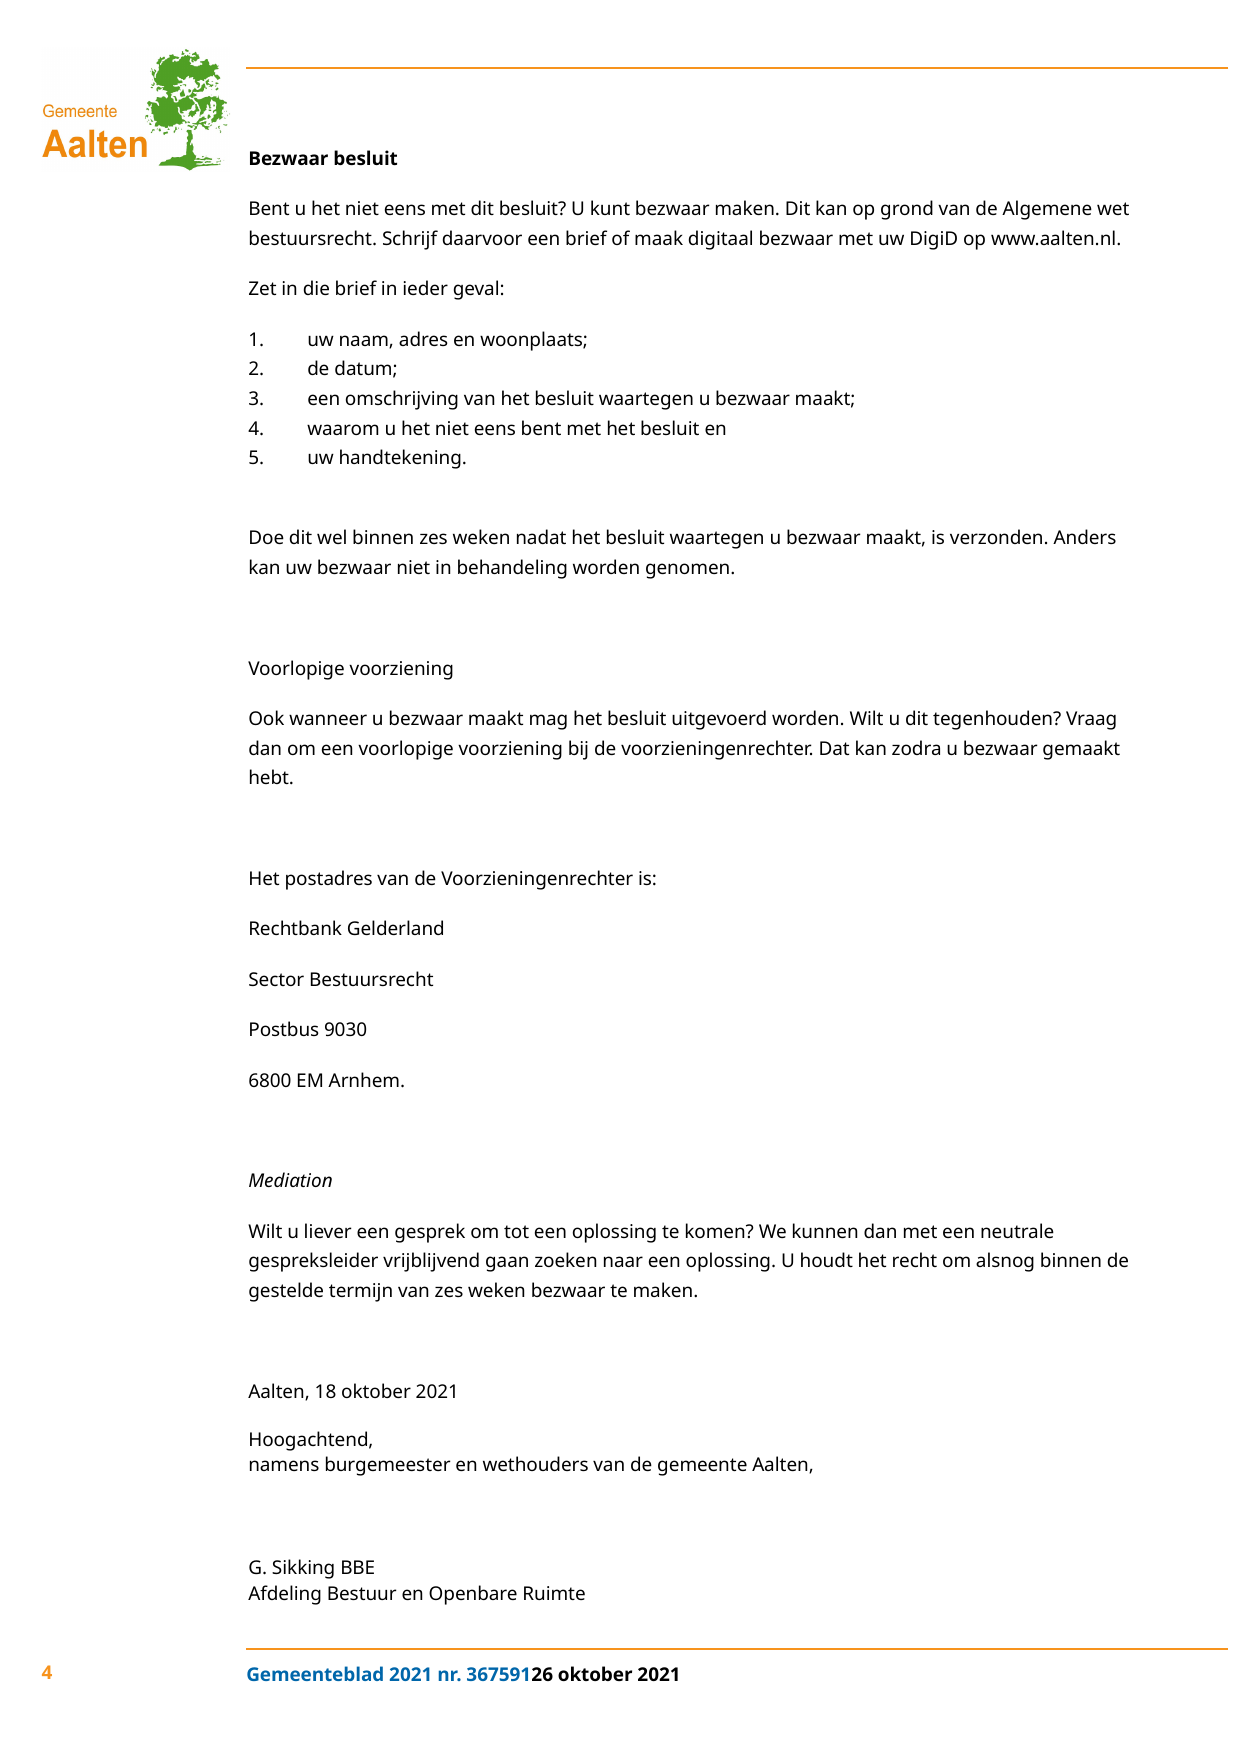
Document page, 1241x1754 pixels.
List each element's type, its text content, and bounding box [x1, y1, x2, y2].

text Bent u het niet eens met dit besluit? U kunt bezwaar maken. Dit kan op grond van de Algemene wet bestuursrecht. Schrijf daarvoor een brief of maak digitaal bezwaar met uw DigiD op www.aalten.nl. [248, 196, 1152, 251]
text Rechtbank Gelderland [248, 916, 1152, 941]
text Aalten, 18 oktober 2021 [248, 1378, 1152, 1404]
text Ook wanneer u bezwaar maakt mag het besluit uitgevoerd worden. Wilt u dit tegenhouden? Vraag dan om een voorlopige voorziening bij de voorzieningenrechter. Dat kan zodra u bezwaar gemaakt hebt. [248, 705, 1152, 790]
text Doe dit wel binnen zes weken nadat het besluit waartegen u bezwaar maakt, is verzonden. Anders kan uw bezwaar niet in behandeling worden genomen. [248, 524, 1152, 580]
text Bezwaar besluit [248, 145, 1152, 171]
text Mediation [248, 1168, 1152, 1193]
list de datum; [248, 356, 1152, 381]
text 6800 EM Arnhem. [248, 1067, 1152, 1093]
text Hoogachtend, [248, 1426, 1152, 1452]
list uw naam, adres en woonplaats; [248, 326, 1152, 352]
list uw handtekening. [248, 444, 1152, 470]
text Sector Bestuursrecht [248, 966, 1152, 992]
list waarom u het niet eens bent met het besluit en [248, 415, 1152, 441]
text Afdeling Bestuur en Openbare Ruimte [248, 1580, 1152, 1606]
text Het postadres van de Voorzieningenrechter is: [248, 865, 1152, 891]
text namens burgemeester en wethouders van de gemeente Aalten, [248, 1452, 1152, 1477]
list een omschrijving van het besluit waartegen u bezwaar maakt; [248, 385, 1152, 411]
text G. Sikking BBE [248, 1554, 1152, 1580]
text Wilt u liever een gesprek om tot een oplossing te komen? We kunnen dan met een neutrale gespreksleider vrijblijvend gaan zoeken naar een oplossing. U houdt het recht om alsnog binnen de gestelde termijn van zes weken bezwaar te maken. [248, 1218, 1152, 1303]
text Zet in die brief in ieder geval: [248, 276, 1152, 301]
picture [41, 47, 231, 172]
text Postbus 9030 [248, 1016, 1152, 1042]
text Voorlopige voorziening [248, 655, 1152, 681]
